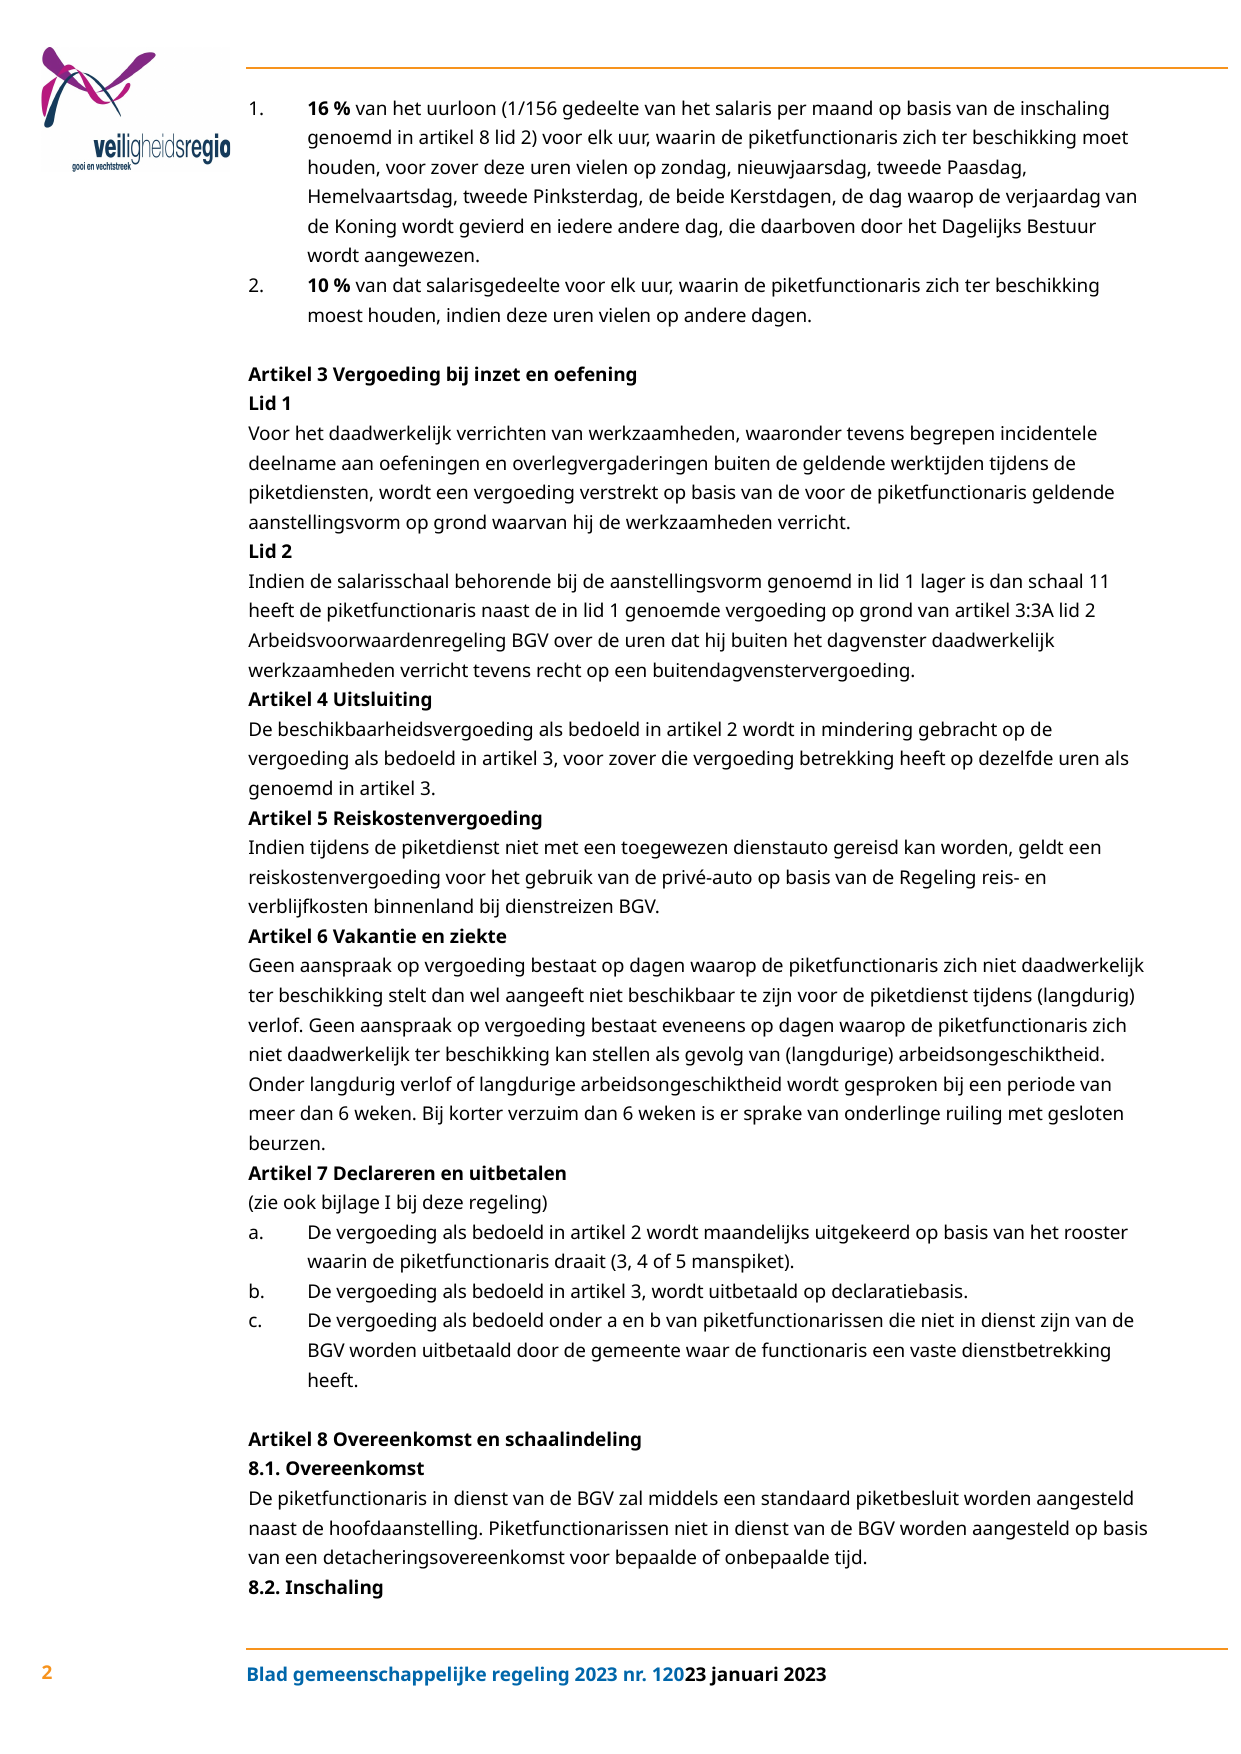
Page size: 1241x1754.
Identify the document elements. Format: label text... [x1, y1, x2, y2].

text Lid 1 [248, 391, 1152, 416]
text Indien tijdens de piketdienst niet met een toegewezen dienstauto gereisd kan worden, geldt een reiskostenvergoeding voor het gebruik van de privé-auto op basis van de Regeling reis- en verblijfkosten binnenland bij dienstreizen BGV. [248, 834, 1152, 919]
text Lid 2 [248, 538, 1152, 564]
list De vergoeding als bedoeld in artikel 3, wordt uitbetaald op declaratiebasis. [248, 1278, 1152, 1304]
list De vergoeding als bedoeld onder a en b van piketfunctionarissen die niet in dienst zijn van de BGV worden uitbetaald door de gemeente waar de functionaris een vaste dienstbetrekking heeft. [248, 1308, 1152, 1393]
list De vergoeding als bedoeld in artikel 2 wordt maandelijks uitgekeerd op basis van het rooster waarin de piketfunctionaris draait (3, 4 of 5 manspiket). [248, 1219, 1152, 1274]
text 8.1. Overeenkomst [248, 1456, 1152, 1481]
text Geen aanspraak op vergoeding bestaat op dagen waarop de piketfunctionaris zich niet daadwerkelijk ter beschikking stelt dan wel aangeeft niet beschikbaar te zijn voor de piketdienst tijdens (langdurig) verlof. Geen aanspraak op vergoeding bestaat eveneens op dagen waarop de piketfunctionaris zich niet daadwerkelijk ter beschikking kan stellen als gevolg van (langdurige) arbeidsongeschiktheid. Onder langdurig verlof of langdurige arbeidsongeschiktheid wordt gesproken bij een periode van meer dan 6 weken. Bij korter verzuim dan 6 weken is er sprake van onderlinge ruiling met gesloten beurzen. [248, 953, 1152, 1156]
picture [41, 47, 231, 172]
text Indien de salarisschaal behorende bij de aanstellingsvorm genoemd in lid 1 lager is dan schaal 11 heeft de piketfunctionaris naast de in lid 1 genoemde vergoeding op grond van artikel 3:3A lid 2 Arbeidsvoorwaardenregeling BGV over de uren dat hij buiten het dagvenster daadwerkelijk werkzaamheden verricht tevens recht op een buitendagvenstervergoeding. [248, 568, 1152, 683]
text De piketfunctionaris in dienst van de BGV zal middels een standaard piketbesluit worden aangesteld naast de hoofdaanstelling. Piketfunctionarissen niet in dienst van de BGV worden aangesteld op basis van een detacheringsovereenkomst voor bepaalde of onbepaalde tijd. [248, 1485, 1152, 1570]
text Artikel 3 Vergoeding bij inzet en oefening [248, 361, 1152, 387]
text De beschikbaarheidsvergoeding als bedoeld in artikel 2 wordt in mindering gebracht op de vergoeding als bedoeld in artikel 3, voor zover die vergoeding betrekking heeft op dezelfde uren als genoemd in artikel 3. [248, 716, 1152, 801]
text Artikel 8 Overeenkomst en schaalindeling [248, 1426, 1152, 1452]
text 8.2. Inschaling [248, 1574, 1152, 1600]
text Artikel 5 Reiskostenvergoeding [248, 805, 1152, 831]
text Artikel 7 Declareren en uitbetalen [248, 1160, 1152, 1186]
list 16 % van het uurloon (1/156 gedeelte van het salaris per maand op basis van de inschaling genoemd in artikel 8 lid 2) voor elk uur, waarin de piketfunctionaris zich ter beschikking moet houden, voor zover deze uren vielen op zondag, nieuwjaarsdag, tweede Paasdag, Hemelvaartsdag, tweede Pinksterdag, de beide Kerstdagen, de dag waarop de verjaardag van de Koning wordt gevierd en iedere andere dag, die daarboven door het Dagelijks Bestuur wordt aangewezen. [248, 95, 1152, 268]
list 10 % van dat salarisgedeelte voor elk uur, waarin de piketfunctionaris zich ter beschikking moest houden, indien deze uren vielen op andere dagen. [248, 272, 1152, 328]
text Voor het daadwerkelijk verrichten van werkzaamheden, waaronder tevens begrepen incidentele deelname aan oefeningen en overlegvergaderingen buiten de geldende werktijden tijdens de piketdiensten, wordt een vergoeding verstrekt op basis van de voor de piketfunctionaris geldende aanstellingsvorm op grond waarvan hij de werkzaamheden verricht. [248, 420, 1152, 535]
text Artikel 4 Uitsluiting [248, 686, 1152, 712]
text (zie ook bijlage I bij deze regeling) [248, 1189, 1152, 1215]
text Artikel 6 Vakantie en ziekte [248, 923, 1152, 949]
